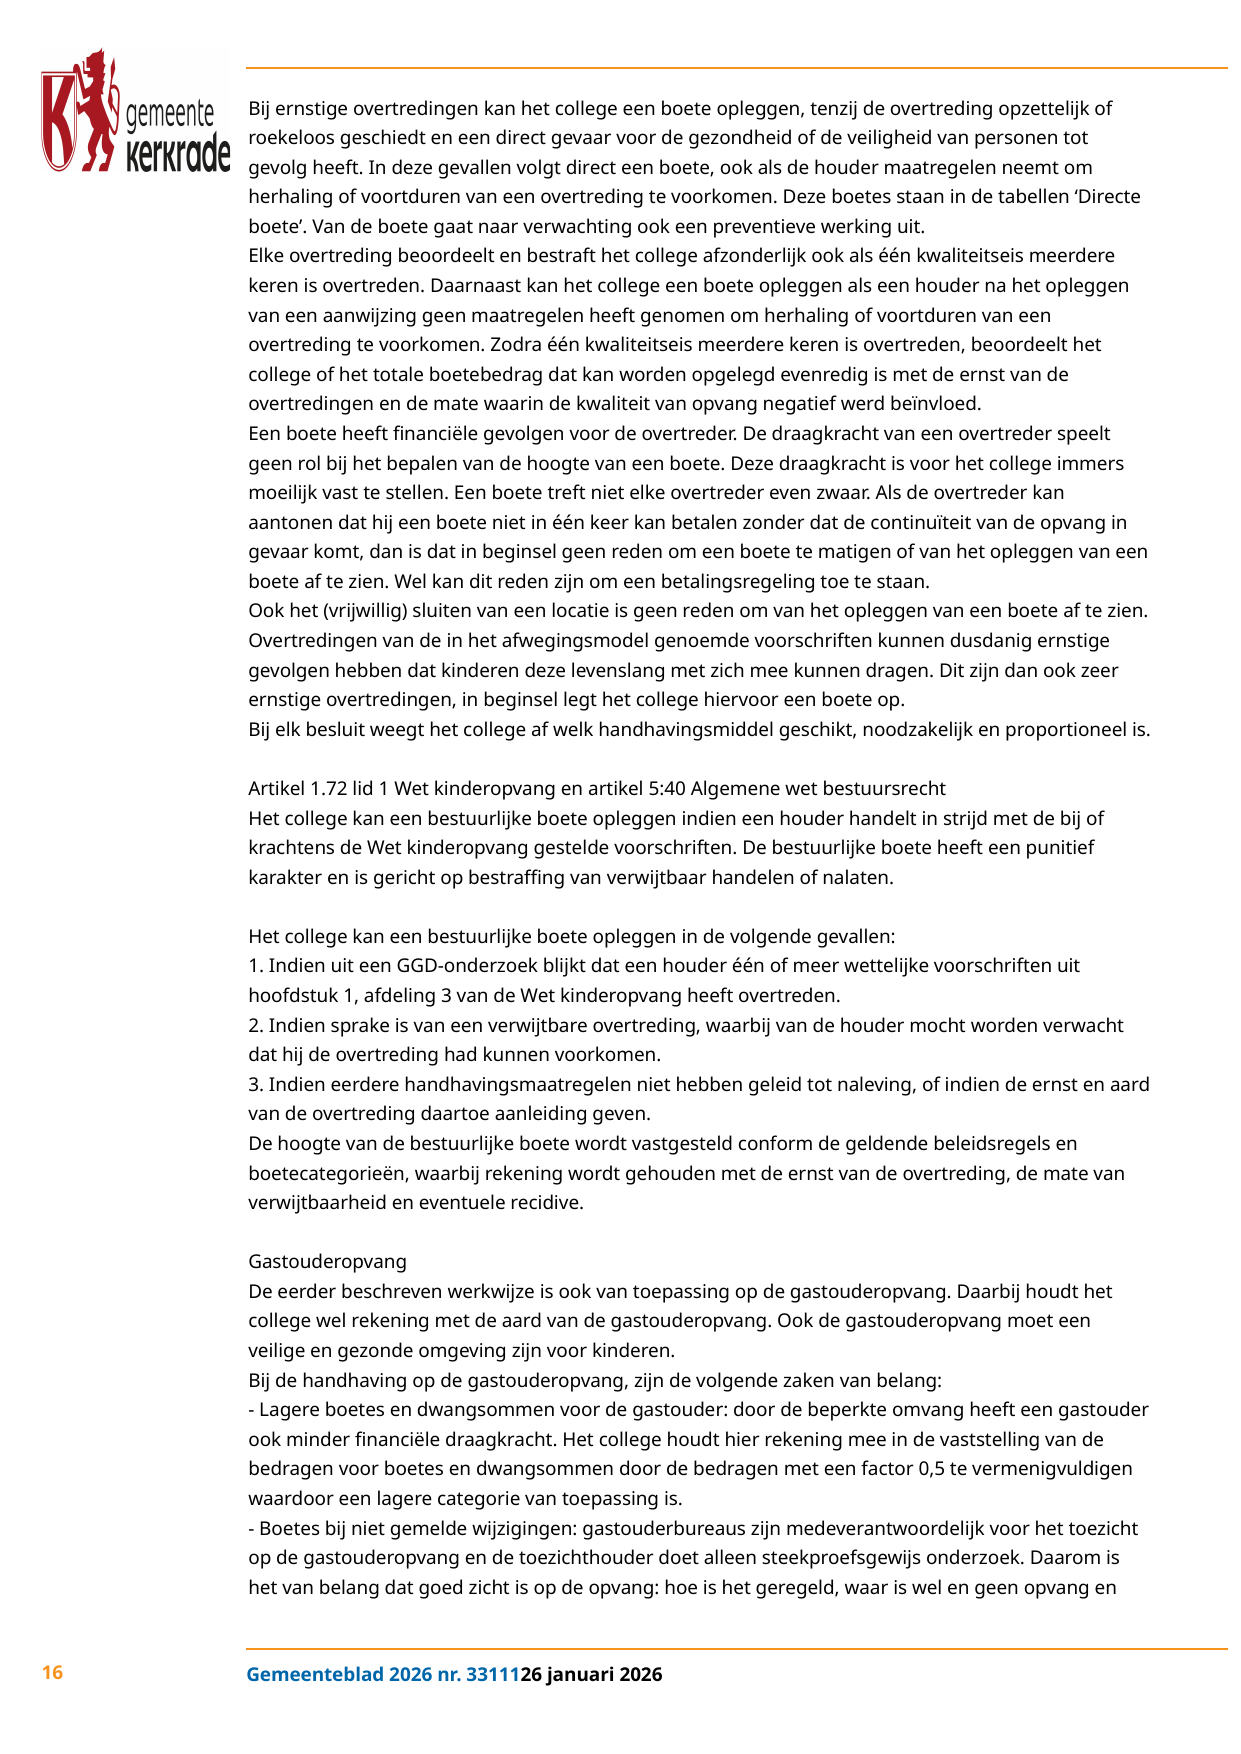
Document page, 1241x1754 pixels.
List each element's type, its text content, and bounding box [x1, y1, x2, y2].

text Het college kan een bestuurlijke boete opleggen indien een houder handelt in strijd met de bij of krachtens de Wet kinderopvang gestelde voorschriften. De bestuurlijke boete heeft een punitief karakter en is gericht op bestraffing van verwijtbaar handelen of nalaten. [248, 805, 1152, 890]
text De hoogte van de bestuurlijke boete wordt vastgesteld conform de geldende beleidsregels en boetecategorieën, waarbij rekening wordt gehouden met de ernst van de overtreding, de mate van verwijtbaarheid en eventuele recidive. [248, 1130, 1152, 1215]
text Bij ernstige overtredingen kan het college een boete opleggen, tenzij de overtreding opzettelijk of roekeloos geschiedt en een direct gevaar voor de gezondheid of de veiligheid van personen tot gevolg heeft. In deze gevallen volgt direct een boete, ook als de houder maatregelen neemt om herhaling of voortduren van een overtreding te voorkomen. Deze boetes staan in de tabellen ‘Directe boete’. Van de boete gaat naar verwachting ook een preventieve werking uit. [248, 95, 1152, 239]
text Het college kan een bestuurlijke boete opleggen in de volgende gevallen: [248, 923, 1152, 949]
picture [41, 47, 231, 172]
text 2. Indien sprake is van een verwijtbare overtreding, waarbij van de houder mocht worden verwacht dat hij de overtreding had kunnen voorkomen. [248, 1012, 1152, 1067]
text Een boete heeft financiële gevolgen voor de overtreder. De draagkracht van een overtreder speelt geen rol bij het bepalen van de hoogte van een boete. Deze draagkracht is voor het college immers moeilijk vast te stellen. Een boete treft niet elke overtreder even zwaar. Als de overtreder kan aantonen dat hij een boete niet in één keer kan betalen zonder dat de continuïteit van de opvang in gevaar komt, dan is dat in beginsel geen reden om een boete te matigen of van het opleggen van een boete af te zien. Wel kan dit reden zijn om een betalingsregeling toe te staan. [248, 420, 1152, 594]
text Artikel 1.72 lid 1 Wet kinderopvang en artikel 5:40 Algemene wet bestuursrecht [248, 775, 1152, 801]
text De eerder beschreven werkwijze is ook van toepassing op de gastouderopvang. Daarbij houdt het college wel rekening met de aard van de gastouderopvang. Ook de gastouderopvang moet een veilige en gezonde omgeving zijn voor kinderen. [248, 1278, 1152, 1363]
text - Lagere boetes en dwangsommen voor de gastouder: door de beperkte omvang heeft een gastouder ook minder financiële draagkracht. Het college houdt hier rekening mee in de vaststelling van de bedragen voor boetes en dwangsommen door de bedragen met een factor 0,5 te vermenigvuldigen waardoor een lagere categorie van toepassing is. [248, 1396, 1152, 1511]
text Elke overtreding beoordeelt en bestraft het college afzonderlijk ook als één kwaliteitseis meerdere keren is overtreden. Daarnaast kan het college een boete opleggen als een houder na het opleggen van een aanwijzing geen maatregelen heeft genomen om herhaling of voortduren van een overtreding te voorkomen. Zodra één kwaliteitseis meerdere keren is overtreden, beoordeelt het college of het totale boetebedrag dat kan worden opgelegd evenredig is met de ernst van de overtredingen en de mate waarin de kwaliteit van opvang negatief werd beïnvloed. [248, 243, 1152, 416]
text Bij elk besluit weegt het college af welk handhavingsmiddel geschikt, noodzakelijk en proportioneel is. [248, 716, 1152, 742]
text 1. Indien uit een GGD-onderzoek blijkt dat een houder één of meer wettelijke voorschriften uit hoofdstuk 1, afdeling 3 van de Wet kinderopvang heeft overtreden. [248, 953, 1152, 1008]
text Bij de handhaving op de gastouderopvang, zijn de volgende zaken van belang: [248, 1367, 1152, 1393]
text - Boetes bij niet gemelde wijzigingen: gastouderbureaus zijn medeverantwoordelijk voor het toezicht op de gastouderopvang en de toezichthouder doet alleen steekproefsgewijs onderzoek. Daarom is het van belang dat goed zicht is op de opvang: hoe is het geregeld, waar is wel en geen opvang en [248, 1515, 1152, 1600]
text Gastouderopvang [248, 1248, 1152, 1274]
text Ook het (vrijwillig) sluiten van een locatie is geen reden om van het opleggen van een boete af te zien. Overtredingen van de in het afwegingsmodel genoemde voorschriften kunnen dusdanig ernstige gevolgen hebben dat kinderen deze levenslang met zich mee kunnen dragen. Dit zijn dan ook zeer ernstige overtredingen, in beginsel legt het college hiervoor een boete op. [248, 598, 1152, 712]
text 3. Indien eerdere handhavingsmaatregelen niet hebben geleid tot naleving, of indien de ernst en aard van de overtreding daartoe aanleiding geven. [248, 1071, 1152, 1126]
